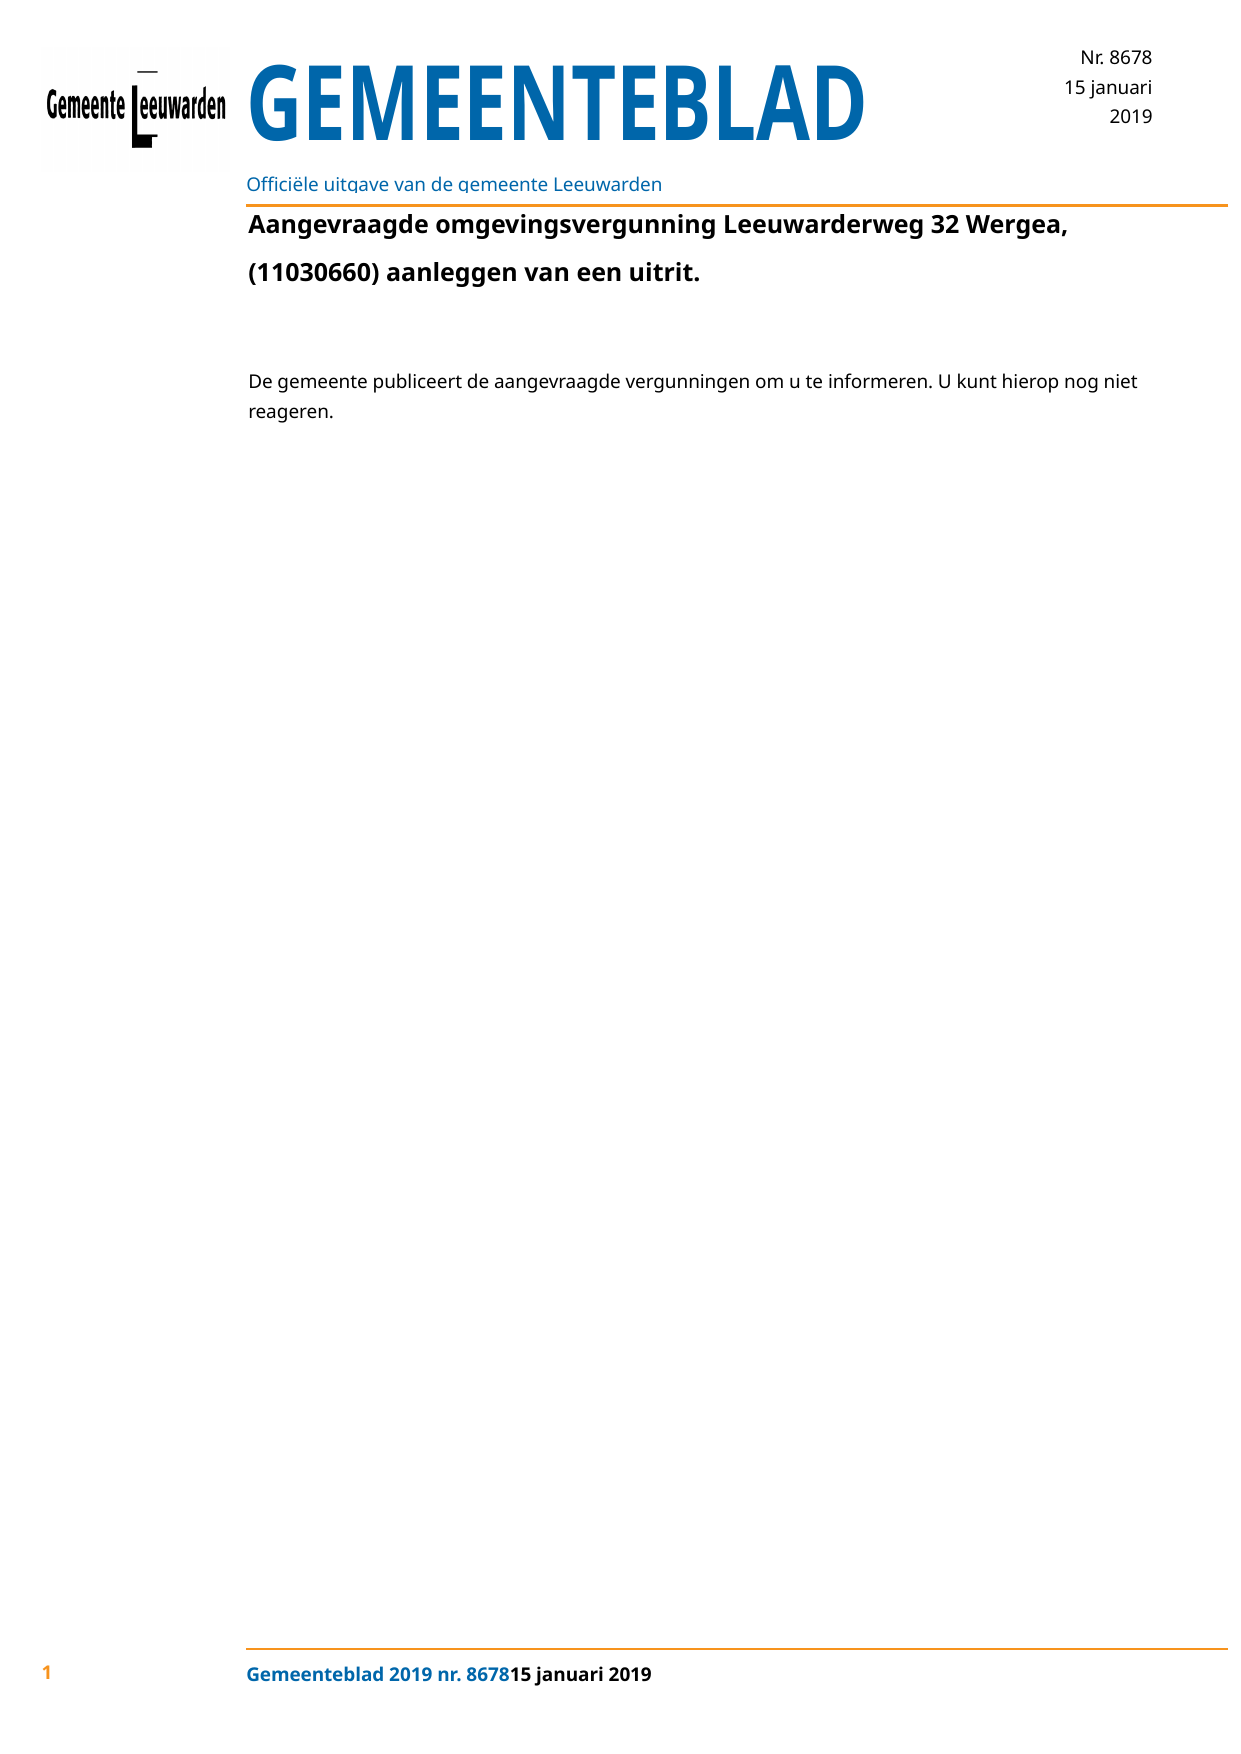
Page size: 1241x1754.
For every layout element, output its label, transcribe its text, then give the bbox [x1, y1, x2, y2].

text Aangevraagde omgevingsvergunning Leeuwarderweg 32 Wergea, (11030660) aanleggen van een uitrit. [248, 207, 1152, 288]
picture [41, 47, 231, 172]
text De gemeente publiceert de aangevraagde vergunningen om u te informeren. U kunt hierop nog niet reageren. [248, 368, 1152, 424]
